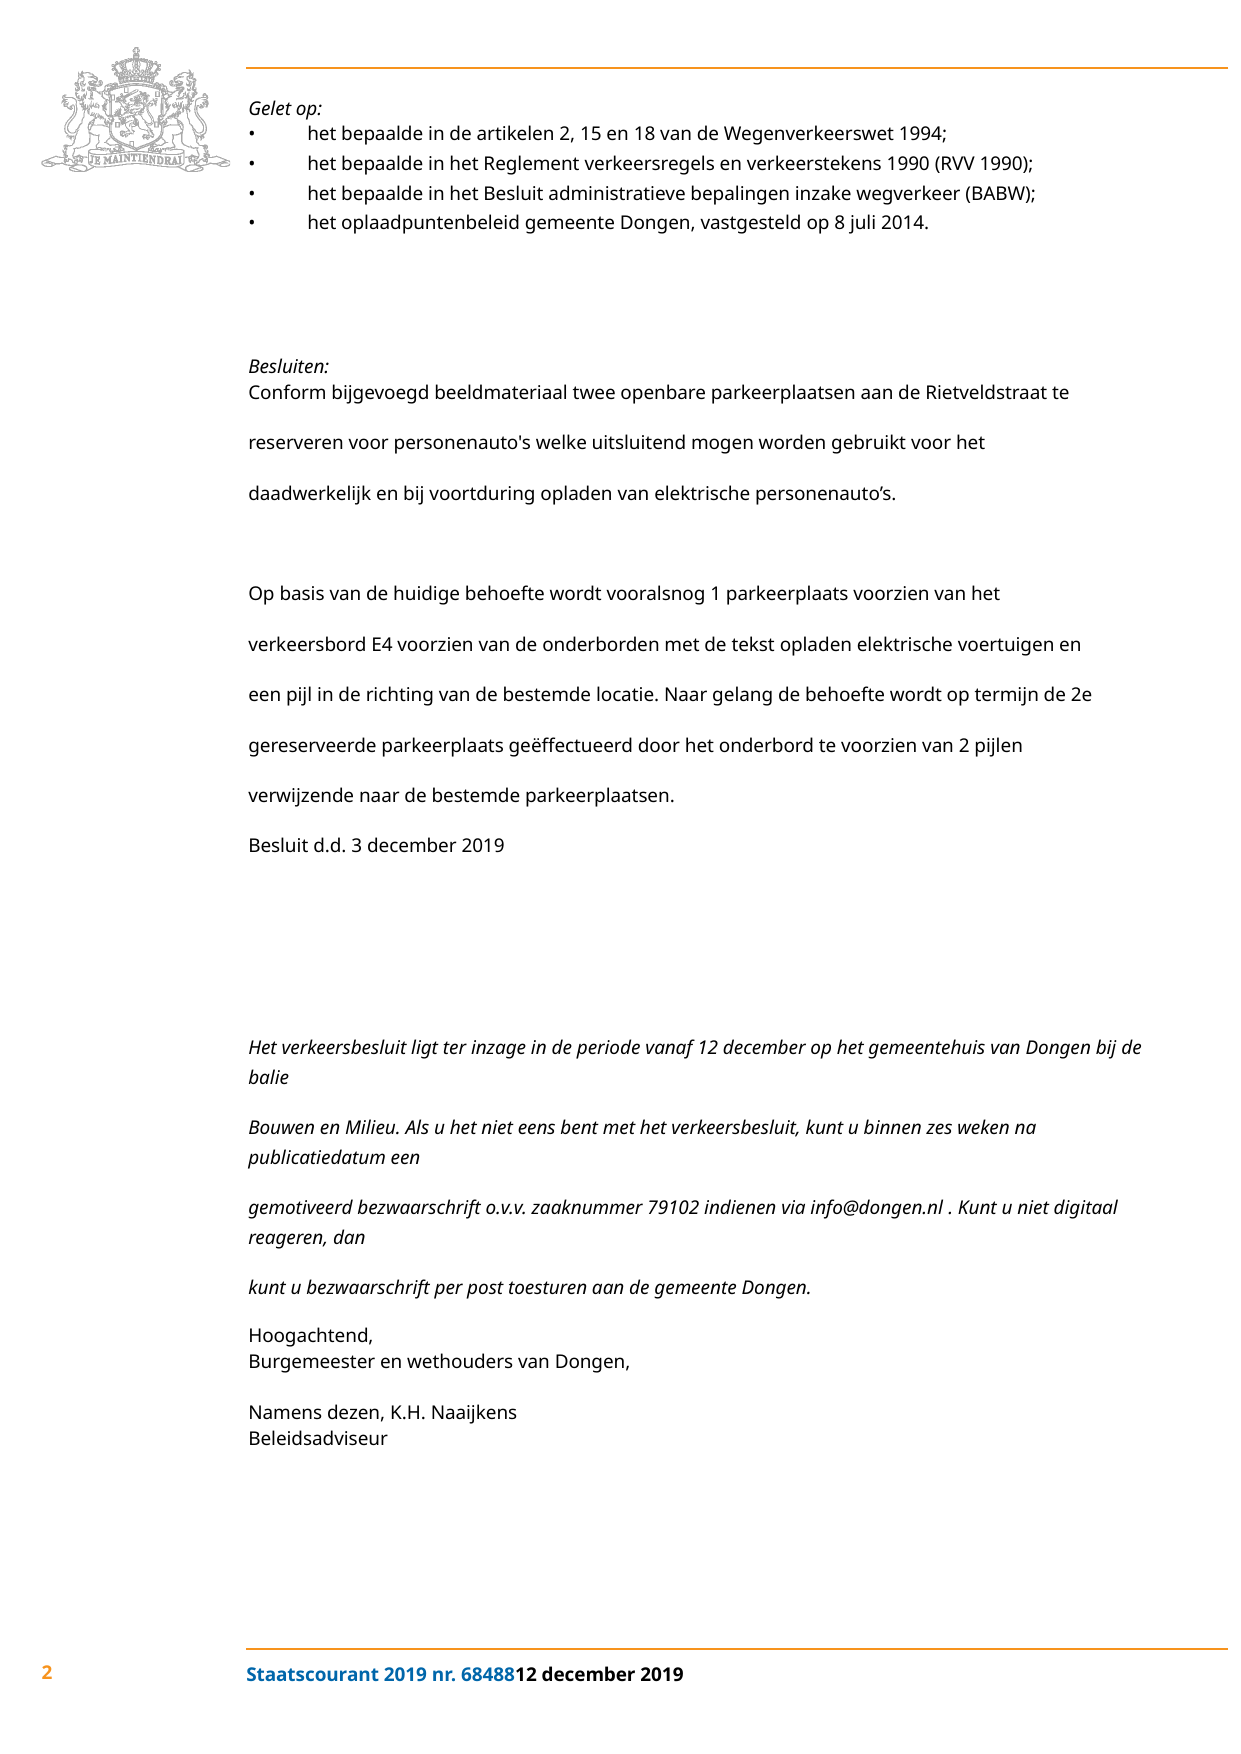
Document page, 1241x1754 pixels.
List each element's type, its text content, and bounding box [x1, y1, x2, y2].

list het bepaalde in de artikelen 2, 15 en 18 van de Wegenverkeerswet 1994; [248, 121, 1152, 146]
text daadwerkelijk en bij voortduring opladen van elektrische personenauto’s. [248, 480, 1152, 506]
text Het verkeersbesluit ligt ter inzage in de periode vanaf 12 december op het gemeentehuis van Dongen bij de balie [248, 1034, 1152, 1090]
text Op basis van de huidige behoefte wordt vooralsnog 1 parkeerplaats voorzien van het [248, 581, 1152, 606]
text Gelet op: [248, 95, 1152, 121]
text kunt u bezwaarschrift per post toesturen aan de gemeente Dongen. [248, 1274, 1152, 1300]
text verwijzende naar de bestemde parkeerplaatsen. [248, 782, 1152, 808]
text Burgemeester en wethouders van Dongen, [248, 1348, 1152, 1374]
text Conform bijgevoegd beeldmateriaal twee openbare parkeerplaatsen aan de Rietveldstraat te [248, 379, 1152, 405]
text Beleidsadviseur [248, 1425, 1152, 1451]
text Besluit d.d. 3 december 2019 [248, 833, 1152, 858]
list het bepaalde in het Besluit administratieve bepalingen inzake wegverkeer (BABW); [248, 180, 1152, 205]
text Besluiten: [248, 353, 1152, 379]
list het bepaalde in het Reglement verkeersregels en verkeerstekens 1990 (RVV 1990); [248, 150, 1152, 176]
text Namens dezen, K.H. Naaijkens [248, 1399, 1152, 1425]
text Hoogachtend, [248, 1322, 1152, 1348]
text reserveren voor personenauto's welke uitsluitend mogen worden gebruikt voor het [248, 429, 1152, 455]
text verkeersbord E4 voorzien van de onderborden met de tekst opladen elektrische voertuigen en [248, 631, 1152, 657]
text een pijl in de richting van de bestemde locatie. Naar gelang de behoefte wordt op termijn de 2e [248, 681, 1152, 707]
picture [41, 47, 231, 172]
text Bouwen en Milieu. Als u het niet eens bent met het verkeersbesluit, kunt u binnen zes weken na publicatiedatum een [248, 1114, 1152, 1170]
text gereserveerde parkeerplaats geëffectueerd door het onderbord te voorzien van 2 pijlen [248, 732, 1152, 758]
text gemotiveerd bezwaarschrift o.v.v. zaaknummer 79102 indienen via info@dongen.nl . Kunt u niet digitaal reageren, dan [248, 1194, 1152, 1250]
list het oplaadpuntenbeleid gemeente Dongen, vastgesteld op 8 juli 2014. [248, 209, 1152, 235]
